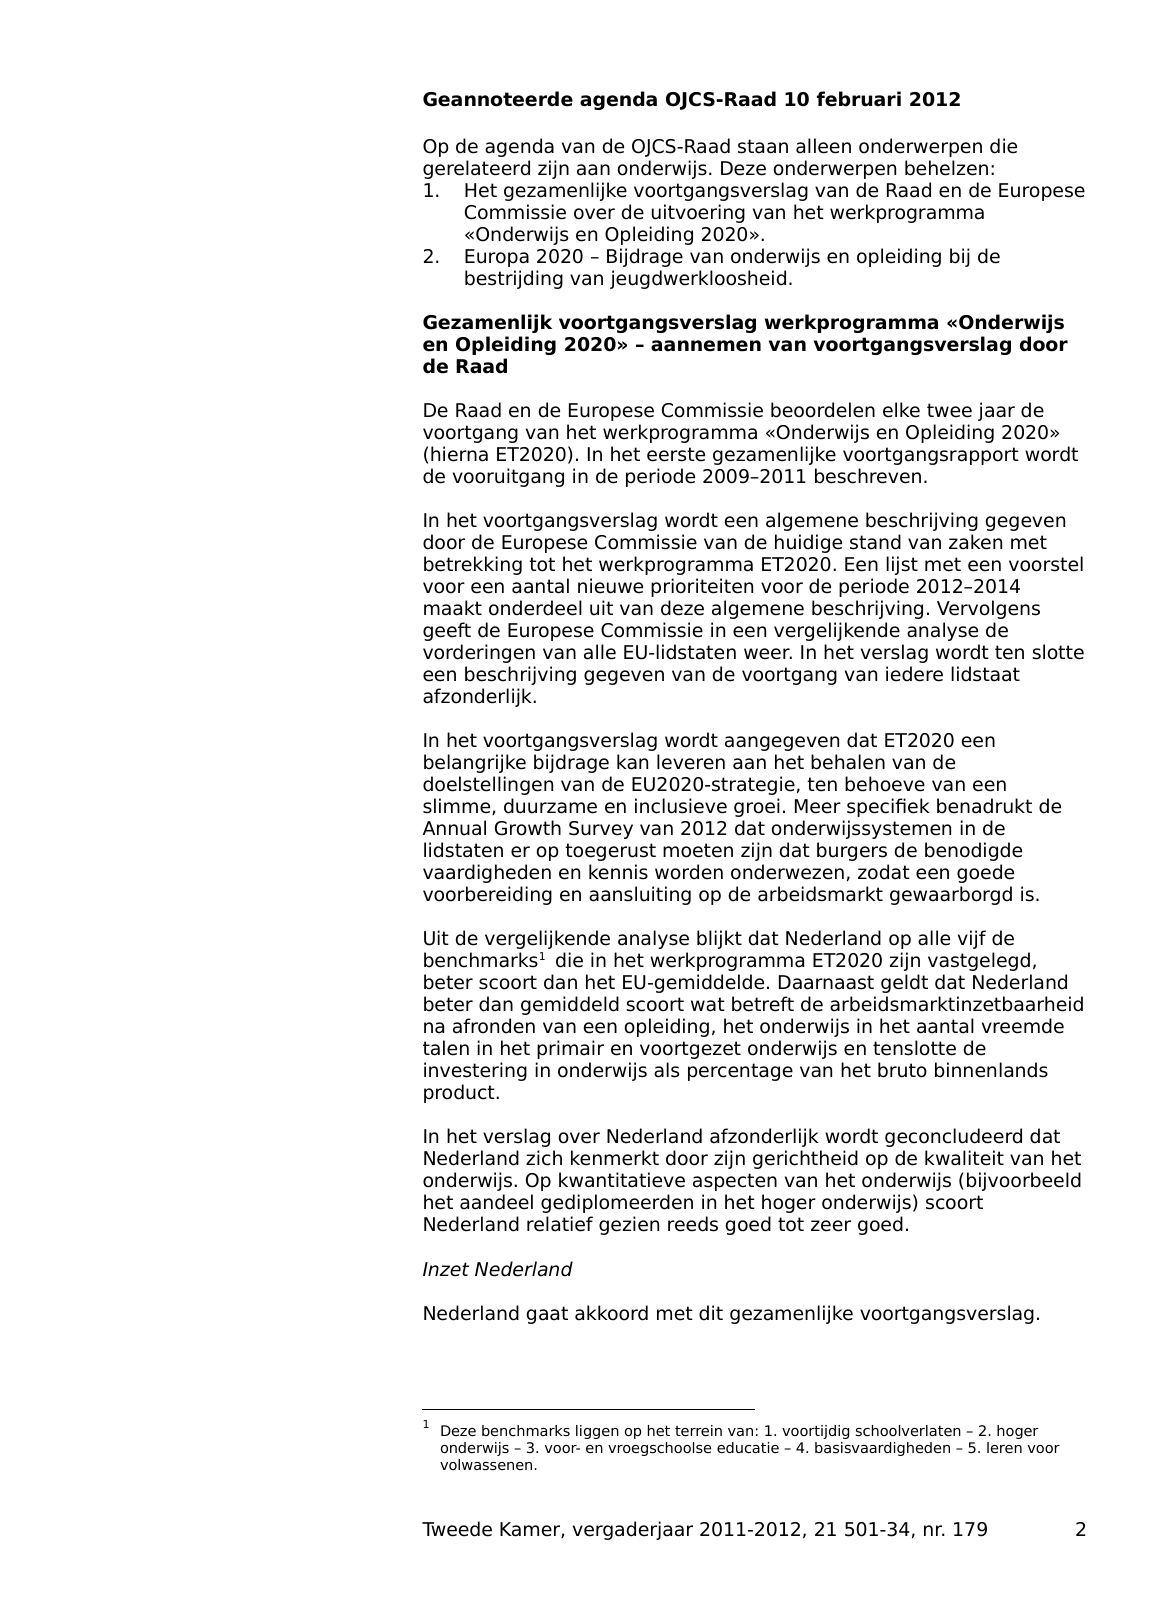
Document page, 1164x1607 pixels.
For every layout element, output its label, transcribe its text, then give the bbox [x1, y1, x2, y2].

text 2. Europa 2020 – Bijdrage van onderwijs en opleiding bij de bestrijding van jeugdwerkloosheid. [422, 246, 1087, 290]
text De Raad en de Europese Commissie beoordelen elke twee jaar de voortgang van het werkprogramma «Onderwijs en Opleiding 2020» (hierna ET2020). In het eerste gezamenlijke voortgangsrapport wordt de vooruitgang in de periode 2009–2011 beschreven. [422, 400, 1087, 488]
text Deze benchmarks liggen op het terrein van: 1. voortijdig schoolverlaten – 2. hoger onderwijs – 3. voor- en vroegschoolse educatie – 4. basisvaardigheden – 5. leren voor volwassenen. [422, 1418, 1087, 1474]
subtitle Geannoteerde agenda OJCS-Raad 10 februari 2012 [422, 89, 1087, 111]
text In het voortgangsverslag wordt aangegeven dat ET2020 een belangrijke bijdrage kan leveren aan het behalen van de doelstellingen van de EU2020-strategie, ten behoeve van een slimme, duurzame en inclusieve groei. Meer specifiek benadrukt de Annual Growth Survey van 2012 dat onderwijssystemen in de lidstaten er op toegerust moeten zijn dat burgers de benodigde vaardigheden en kennis worden onderwezen, zodat een goede voorbereiding en aansluiting op de arbeidsmarkt gewaarborgd is. [422, 730, 1087, 906]
text Uit de vergelijkende analyse blijkt dat Nederland op alle vijf de benchmarks die in het werkprogramma ET2020 zijn vastgelegd, beter scoort dan het EU-gemiddelde. Daarnaast geldt dat Nederland beter dan gemiddeld scoort wat betreft de arbeidsmarktinzetbaarheid na afronden van een opleiding, het onderwijs in het aantal vreemde talen in het primair en voortgezet onderwijs en tenslotte de investering in onderwijs als percentage van het bruto binnenlands product. [422, 928, 1087, 1104]
text In het voortgangsverslag wordt een algemene beschrijving gegeven door de Europese Commissie van de huidige stand van zaken met betrekking tot het werkprogramma ET2020. Een lijst met een voorstel voor een aantal nieuwe prioriteiten voor de periode 2012–2014 maakt onderdeel uit van deze algemene beschrijving. Vervolgens geeft de Europese Commissie in een vergelijkende analyse de vorderingen van alle EU-lidstaten weer. In het verslag wordt ten slotte een beschrijving gegeven van de voortgang van iedere lidstaat afzonderlijk. [422, 510, 1087, 708]
subtitle Gezamenlijk voortgangsverslag werkprogramma «Onderwijs en Opleiding 2020» – aannemen van voortgangsverslag door de Raad [422, 312, 1087, 378]
text 1. Het gezamenlijke voortgangsverslag van de Raad en de Europese Commissie over de uitvoering van het werkprogramma «Onderwijs en Opleiding 2020». [422, 180, 1087, 246]
text In het verslag over Nederland afzonderlijk wordt geconcludeerd dat Nederland zich kenmerkt door zijn gerichtheid op de kwaliteit van het onderwijs. Op kwantitatieve aspecten van het onderwijs (bijvoorbeeld het aandeel gediplomeerden in het hoger onderwijs) scoort Nederland relatief gezien reeds goed tot zeer goed. [422, 1126, 1087, 1236]
text Op de agenda van de OJCS-Raad staan alleen onderwerpen die gerelateerd zijn aan onderwijs. Deze onderwerpen behelzen: [422, 136, 1087, 180]
text Nederland gaat akkoord met dit gezamenlijke voortgangsverslag. [422, 1303, 1087, 1324]
subtitle Inzet Nederland [422, 1258, 1087, 1280]
